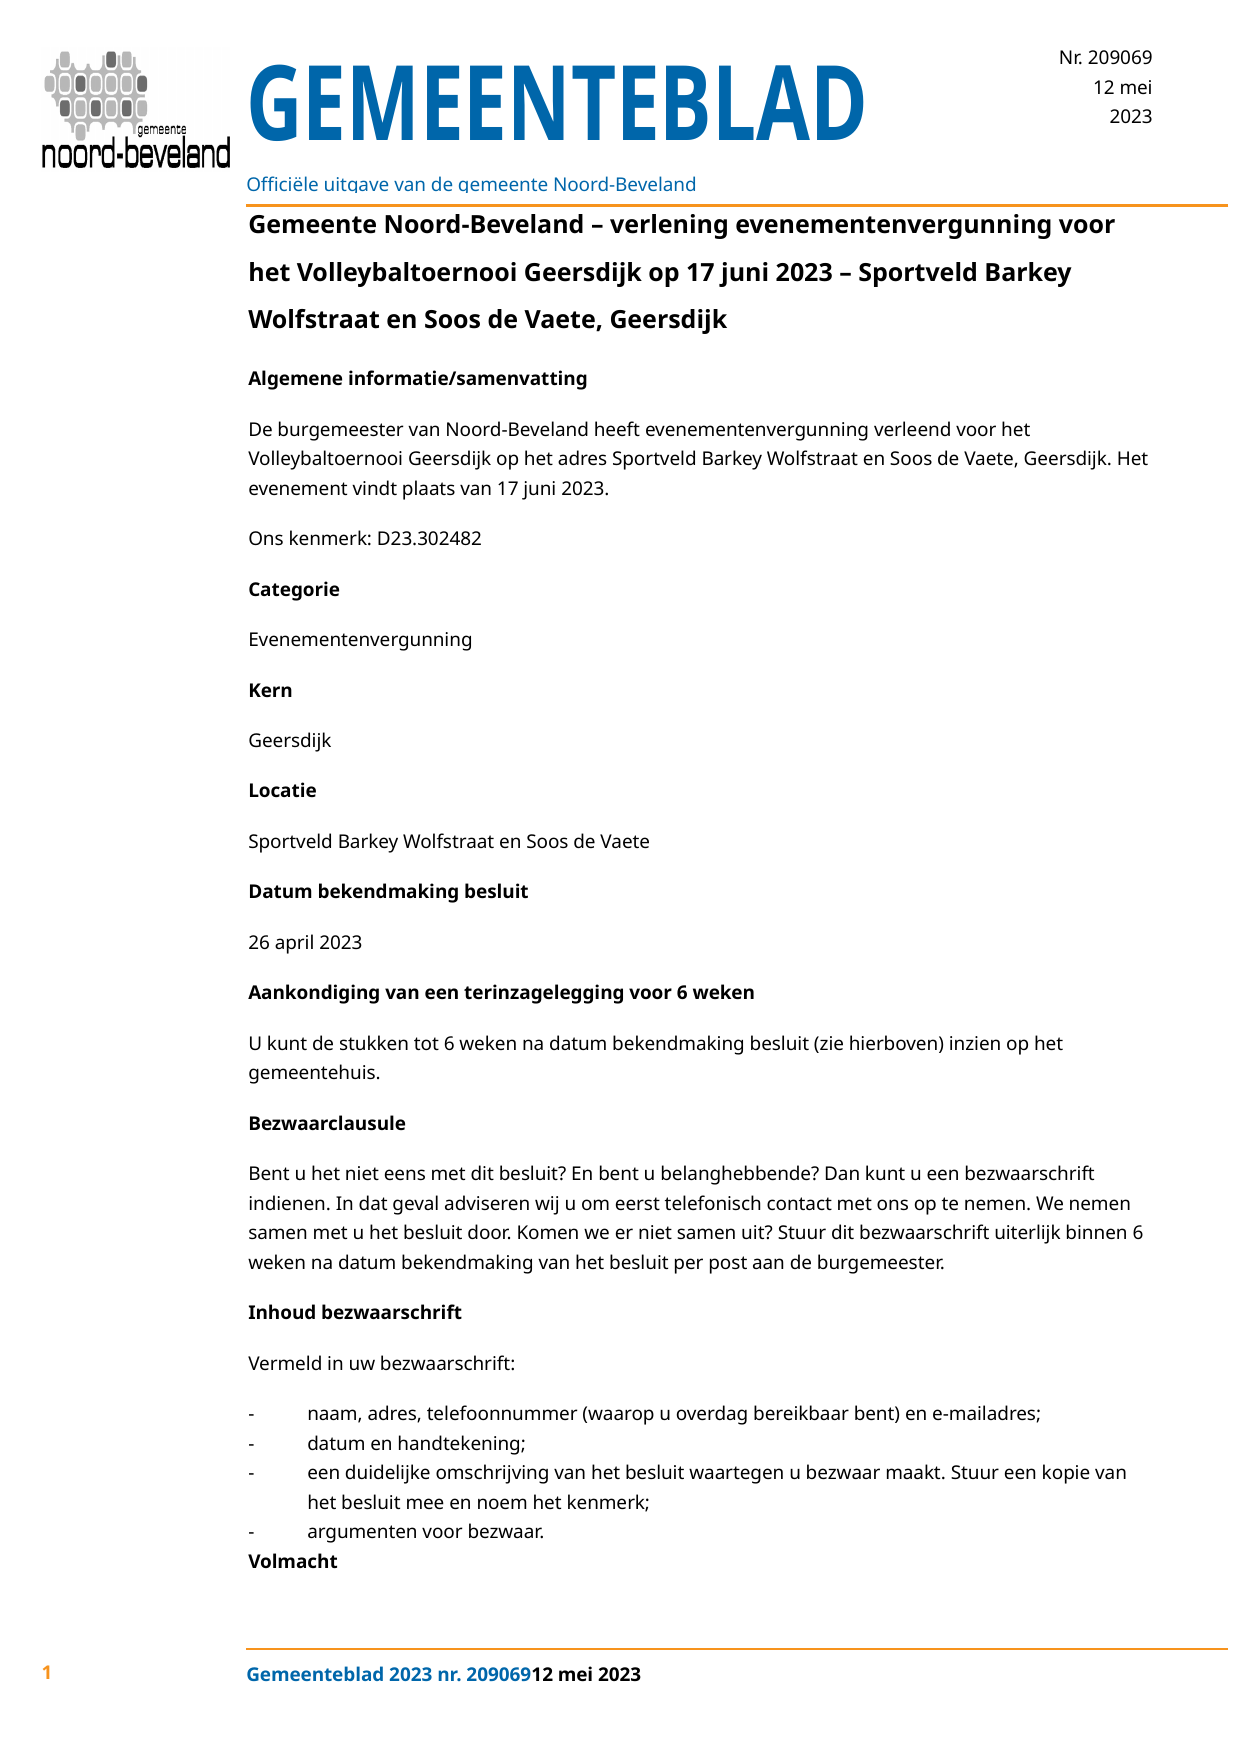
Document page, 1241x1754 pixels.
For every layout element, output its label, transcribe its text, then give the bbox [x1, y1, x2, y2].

text U kunt de stukken tot 6 weken na datum bekendmaking besluit (zie hierboven) inzien op het gemeentehuis. [248, 1030, 1152, 1085]
text Sportveld Barkey Wolfstraat en Soos de Vaete [248, 828, 1152, 854]
list naam, adres, telefoonnummer (waarop u overdag bereikbaar bent) en e-mailadres; [248, 1400, 1152, 1426]
text Aankondiging van een terinzagelegging voor 6 weken [248, 979, 1152, 1005]
text Kern [248, 677, 1152, 702]
text Bent u het niet eens met dit besluit? En bent u belanghebbende? Dan kunt u een bezwaarschrift indienen. In dat geval adviseren wij u om eerst telefonisch contact met ons op te nemen. We nemen samen met u het besluit door. Komen we er niet samen uit? Stuur dit bezwaarschrift uiterlijk binnen 6 weken na datum bekendmaking van het besluit per post aan de burgemeester. [248, 1160, 1152, 1274]
text Ons kenmerk: D23.302482 [248, 526, 1152, 551]
picture [41, 47, 231, 172]
list een duidelijke omschrijving van het besluit waartegen u bezwaar maakt. Stuur een kopie van het besluit mee en noem het kenmerk; [248, 1459, 1152, 1514]
text Vermeld in uw bezwaarschrift: [248, 1350, 1152, 1375]
text Gemeente Noord-Beveland – verlening evenementenvergunning voor het Volleybaltoernooi Geersdijk op 17 juni 2023 – Sportveld Barkey Wolfstraat en Soos de Vaete, Geersdijk [248, 207, 1152, 336]
text 26 april 2023 [248, 929, 1152, 954]
text Inhoud bezwaarschrift [248, 1299, 1152, 1325]
text Categorie [248, 576, 1152, 602]
list argumenten voor bezwaar. [248, 1518, 1152, 1544]
text Evenementenvergunning [248, 626, 1152, 652]
text Locatie [248, 778, 1152, 803]
text Algemene informatie/samenvatting [248, 366, 1152, 391]
text Volmacht [248, 1548, 1152, 1574]
text Datum bekendmaking besluit [248, 878, 1152, 904]
text Geersdijk [248, 727, 1152, 753]
text De burgemeester van Noord-Beveland heeft evenementenvergunning verleend voor het Volleybaltoernooi Geersdijk op het adres Sportveld Barkey Wolfstraat en Soos de Vaete, Geersdijk. Het evenement vindt plaats van 17 juni 2023. [248, 416, 1152, 501]
list datum en handtekening; [248, 1430, 1152, 1455]
text Bezwaarclausule [248, 1110, 1152, 1135]
